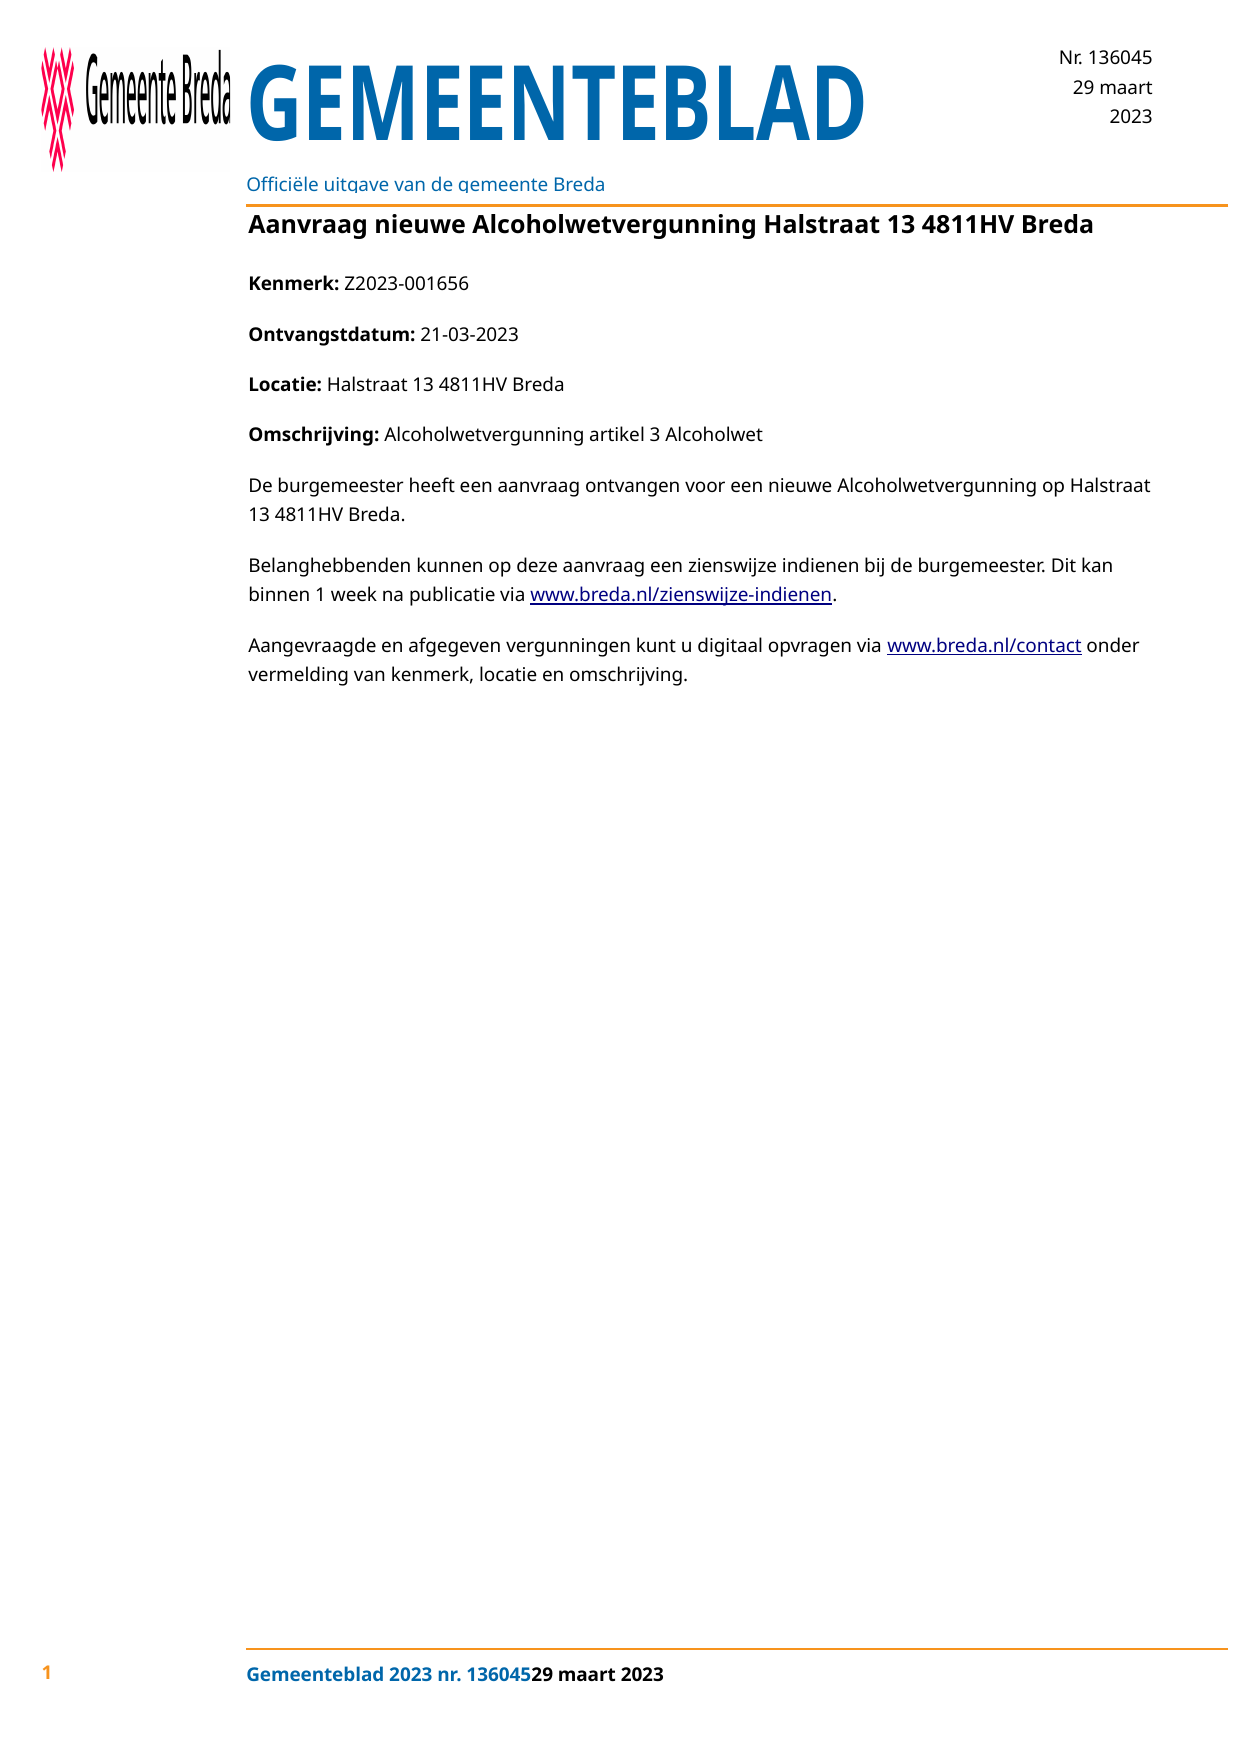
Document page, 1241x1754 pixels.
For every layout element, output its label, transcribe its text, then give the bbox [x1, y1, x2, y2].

picture [41, 47, 231, 172]
text Omschrijving: Alcoholwetvergunning artikel 3 Alcoholwet [248, 422, 1152, 447]
text Aanvraag nieuwe Alcoholwetvergunning Halstraat 13 4811HV Breda [248, 207, 1152, 241]
text Kenmerk: Z2023-001656 [248, 270, 1152, 296]
text Aangevraagde en afgegeven vergunningen kunt u digitaal opvragen via www.breda.nl/contact onder vermelding van kenmerk, locatie en omschrijving. [248, 632, 1152, 687]
text Locatie: Halstraat 13 4811HV Breda [248, 371, 1152, 397]
text De burgemeester heeft een aanvraag ontvangen voor een nieuwe Alcoholwetvergunning op Halstraat 13 4811HV Breda. [248, 472, 1152, 527]
text Ontvangstdatum: 21-03-2023 [248, 321, 1152, 346]
text Belanghebbenden kunnen op deze aanvraag een zienswijze indienen bij de burgemeester. Dit kan binnen 1 week na publicatie via www.breda.nl/zienswijze-indienen. [248, 552, 1152, 607]
